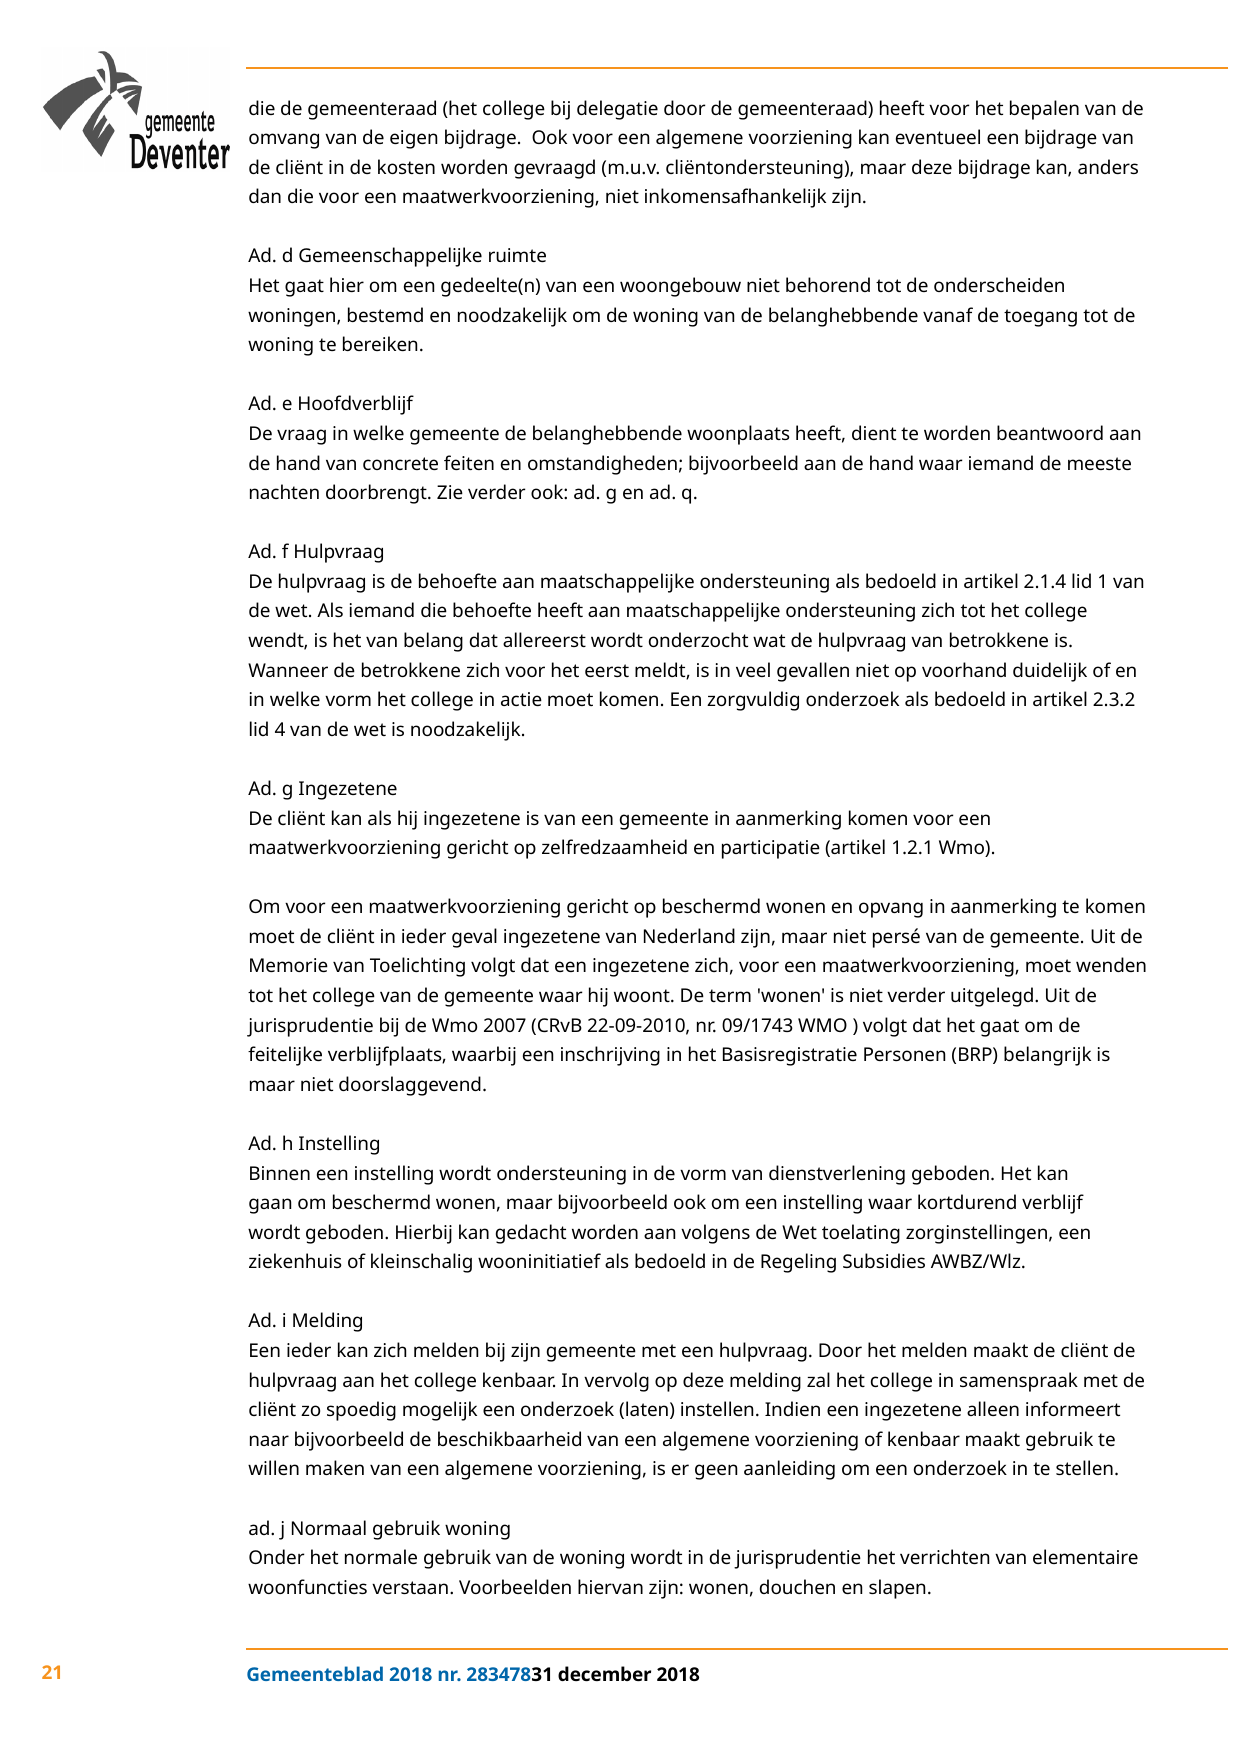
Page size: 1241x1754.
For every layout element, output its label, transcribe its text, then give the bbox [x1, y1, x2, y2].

text Ad. h Instelling [248, 1130, 1152, 1156]
text De vraag in welke gemeente de belanghebbende woonplaats heeft, dient te worden beantwoord aan de hand van concrete feiten en omstandigheden; bijvoorbeeld aan de hand waar iemand de meeste nachten doorbrengt. Zie verder ook: ad. g en ad. q. [248, 420, 1152, 505]
text Ad. d Gemeenschappelijke ruimte [248, 243, 1152, 268]
picture [41, 47, 231, 172]
text Ad. e Hoofdverblijf [248, 391, 1152, 416]
text Onder het normale gebruik van de woning wordt in de jurisprudentie het verrichten van elementaire woonfuncties verstaan. Voorbeelden hiervan zijn: wonen, douchen en slapen. [248, 1544, 1152, 1600]
text Binnen een instelling wordt ondersteuning in de vorm van dienstverlening geboden. Het kan [248, 1160, 1152, 1186]
text De cliënt kan als hij ingezetene is van een gemeente in aanmerking komen voor een maatwerkvoorziening gericht op zelfredzaamheid en participatie (artikel 1.2.1 Wmo). [248, 805, 1152, 860]
text ad. j Normaal gebruik woning [248, 1515, 1152, 1541]
text Ad. f Hulpvraag [248, 538, 1152, 564]
text Om voor een maatwerkvoorziening gericht op beschermd wonen en opvang in aanmerking te komen moet de cliënt in ieder geval ingezetene van Nederland zijn, maar niet persé van de gemeente. Uit de Memorie van Toelichting volgt dat een ingezetene zich, voor een maatwerkvoorziening, moet wenden tot het college van de gemeente waar hij woont. De term 'wonen' is niet verder uitgelegd. Uit de jurisprudentie bij de Wmo 2007 (CRvB 22-09-2010, nr. 09/1743 WMO ) volgt dat het gaat om de feitelijke verblijfplaats, waarbij een inschrijving in het Basisregistratie Personen (BRP) belangrijk is maar niet doorslaggevend. [248, 893, 1152, 1097]
text Ad. g Ingezetene [248, 775, 1152, 801]
text Ad. i Melding [248, 1308, 1152, 1333]
text wordt geboden. Hierbij kan gedacht worden aan volgens de Wet toelating zorginstellingen, een ziekenhuis of kleinschalig wooninitiatief als bedoeld in de Regeling Subsidies AWBZ/Wlz. [248, 1219, 1152, 1274]
text Een ieder kan zich melden bij zijn gemeente met een hulpvraag. Door het melden maakt de cliënt de hulpvraag aan het college kenbaar. In vervolg op deze melding zal het college in samenspraak met de cliënt zo spoedig mogelijk een onderzoek (laten) instellen. Indien een ingezetene alleen informeert naar bijvoorbeeld de beschikbaarheid van een algemene voorziening of kenbaar maakt gebruik te willen maken van een algemene voorziening, is er geen aanleiding om een onderzoek in te stellen. [248, 1337, 1152, 1481]
text De hulpvraag is de behoefte aan maatschappelijke ondersteuning als bedoeld in artikel 2.1.4 lid 1 van de wet. Als iemand die behoefte heeft aan maatschappelijke ondersteuning zich tot het college wendt, is het van belang dat allereerst wordt onderzocht wat de hulpvraag van betrokkene is. Wanneer de betrokkene zich voor het eerst meldt, is in veel gevallen niet op voorhand duidelijk of en in welke vorm het college in actie moet komen. Een zorgvuldig onderzoek als bedoeld in artikel 2.3.2 lid 4 van de wet is noodzakelijk. [248, 568, 1152, 742]
text Het gaat hier om een gedeelte(n) van een woongebouw niet behorend tot de onderscheiden woningen, bestemd en noodzakelijk om de woning van de belanghebbende vanaf de toegang tot de woning te bereiken. [248, 272, 1152, 357]
text die de gemeenteraad (het college bij delegatie door de gemeenteraad) heeft voor het bepalen van de omvang van de eigen bijdrage. Ook voor een algemene voorziening kan eventueel een bijdrage van de cliёnt in de kosten worden gevraagd (m.u.v. cliëntondersteuning), maar deze bijdrage kan, anders dan die voor een maatwerkvoorziening, niet inkomensafhankelijk zijn. [248, 95, 1152, 209]
text gaan om beschermd wonen, maar bijvoorbeeld ook om een instelling waar kortdurend verblijf [248, 1189, 1152, 1215]
